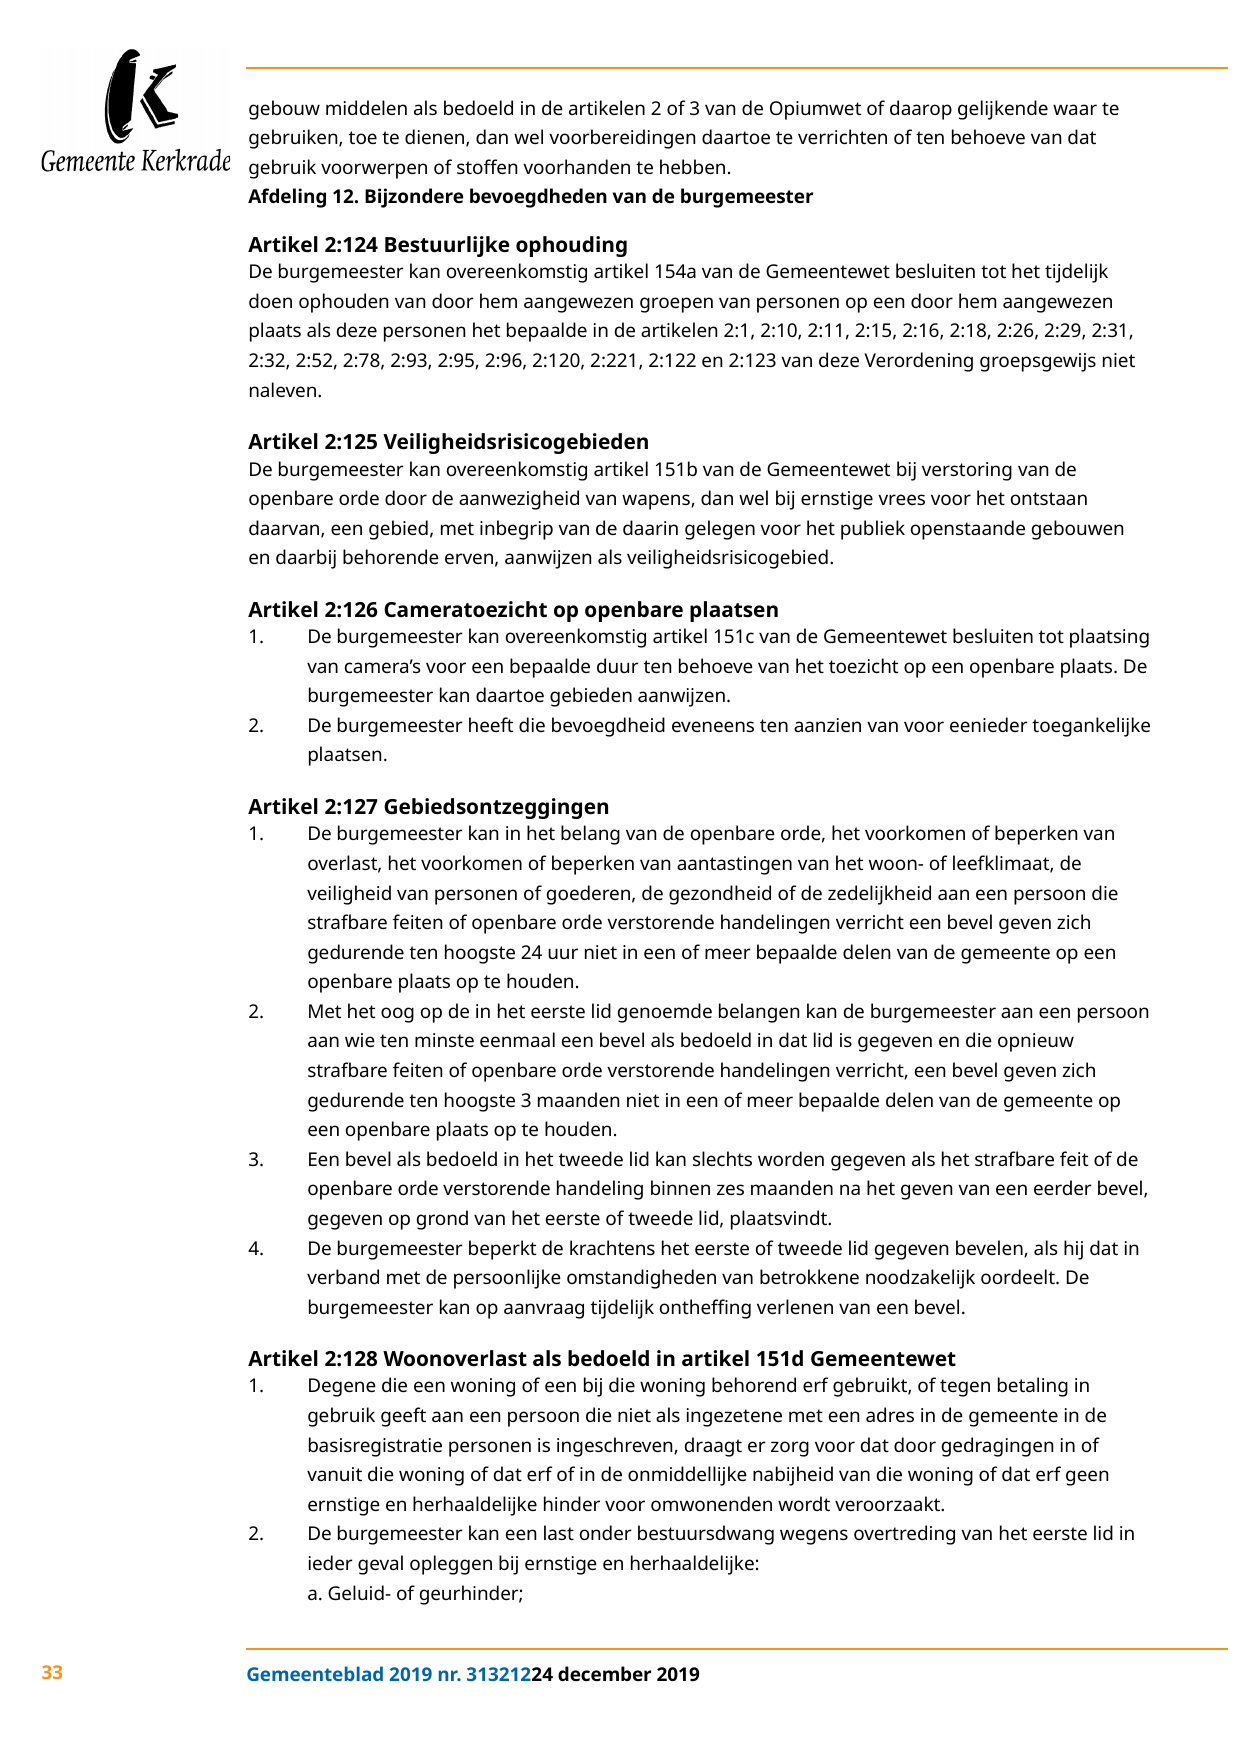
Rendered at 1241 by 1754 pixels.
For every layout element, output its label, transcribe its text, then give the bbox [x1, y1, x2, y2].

text gebouw middelen als bedoeld in de artikelen 2 of 3 van de Opiumwet of daarop gelijkende waar te gebruiken, toe te dienen, dan wel voorbereidingen daartoe te verrichten of ten behoeve van dat gebruik voorwerpen of stoffen voorhanden te hebben. [248, 95, 1152, 180]
text Afdeling 12. Bijzondere bevoegdheden van de burgemeester [248, 183, 1152, 209]
text Artikel 2:125 Veiligheidsrisicogebieden [248, 427, 1152, 456]
picture [41, 47, 231, 172]
text De burgemeester kan overeenkomstig artikel 151b van de Gemeentewet bij verstoring van de openbare orde door de aanwezigheid van wapens, dan wel bij ernstige vrees voor het ontstaan daarvan, een gebied, met inbegrip van de daarin gelegen voor het publiek openstaande gebouwen en daarbij behorende erven, aanwijzen als veiligheidsrisicogebied. [248, 456, 1152, 570]
list De burgemeester kan in het belang van de openbare orde, het voorkomen of beperken van overlast, het voorkomen of beperken van aantastingen van het woon- of leefklimaat, de veiligheid van personen of goederen, de gezondheid of de zedelijkheid aan een persoon die strafbare feiten of openbare orde verstorende handelingen verricht een bevel geven zich gedurende ten hoogste 24 uur niet in een of meer bepaalde delen van de gemeente op een openbare plaats op te houden. [248, 821, 1152, 994]
list Met het oog op de in het eerste lid genoemde belangen kan de burgemeester aan een persoon aan wie ten minste eenmaal een bevel als bedoeld in dat lid is gegeven en die opnieuw strafbare feiten of openbare orde verstorende handelingen verricht, een bevel geven zich gedurende ten hoogste 3 maanden niet in een of meer bepaalde delen van de gemeente op een openbare plaats op te houden. [248, 998, 1152, 1142]
text Artikel 2:128 Woonoverlast als bedoeld in artikel 151d Gemeentewet [248, 1344, 1152, 1373]
list Degene die een woning of een bij die woning behorend erf gebruikt, of tegen betaling in gebruik geeft aan een persoon die niet als ingezetene met een adres in de gemeente in de basisregistratie personen is ingeschreven, draagt er zorg voor dat door gedragingen in of vanuit die woning of dat erf of in de onmiddellijke nabijheid van die woning of dat erf geen ernstige en herhaaldelijke hinder voor omwonenden wordt veroorzaakt. [248, 1373, 1152, 1517]
list De burgemeester kan een last onder bestuursdwang wegens overtreding van het eerste lid in ieder geval opleggen bij ernstige en herhaaldelijke: [248, 1521, 1152, 1576]
text Artikel 2:126 Cameratoezicht op openbare plaatsen [248, 595, 1152, 623]
list De burgemeester kan overeenkomstig artikel 151c van de Gemeentewet besluiten tot plaatsing van camera’s voor een bepaalde duur ten behoeve van het toezicht op een openbare plaats. De burgemeester kan daartoe gebieden aanwijzen. [248, 623, 1152, 708]
text Artikel 2:124 Bestuurlijke ophouding [248, 230, 1152, 258]
list De burgemeester heeft die bevoegdheid eveneens ten aanzien van voor eenieder toegankelijke plaatsen. [248, 712, 1152, 767]
list De burgemeester beperkt de krachtens het eerste of tweede lid gegeven bevelen, als hij dat in verband met de persoonlijke omstandigheden van betrokkene noodzakelijk oordeelt. De burgemeester kan op aanvraag tijdelijk ontheffing verlenen van een bevel. [248, 1235, 1152, 1319]
list a. Geluid- of geurhinder; [248, 1580, 1152, 1606]
text De burgemeester kan overeenkomstig artikel 154a van de Gemeentewet besluiten tot het tijdelijk doen ophouden van door hem aangewezen groepen van personen op een door hem aangewezen plaats als deze personen het bepaalde in de artikelen 2:1, 2:10, 2:11, 2:15, 2:16, 2:18, 2:26, 2:29, 2:31, 2:32, 2:52, 2:78, 2:93, 2:95, 2:96, 2:120, 2:221, 2:122 en 2:123 van deze Verordening groepsgewijs niet naleven. [248, 258, 1152, 403]
list Een bevel als bedoeld in het tweede lid kan slechts worden gegeven als het strafbare feit of de openbare orde verstorende handeling binnen zes maanden na het geven van een eerder bevel, gegeven op grond van het eerste of tweede lid, plaatsvindt. [248, 1146, 1152, 1231]
text Artikel 2:127 Gebiedsontzeggingen [248, 792, 1152, 821]
